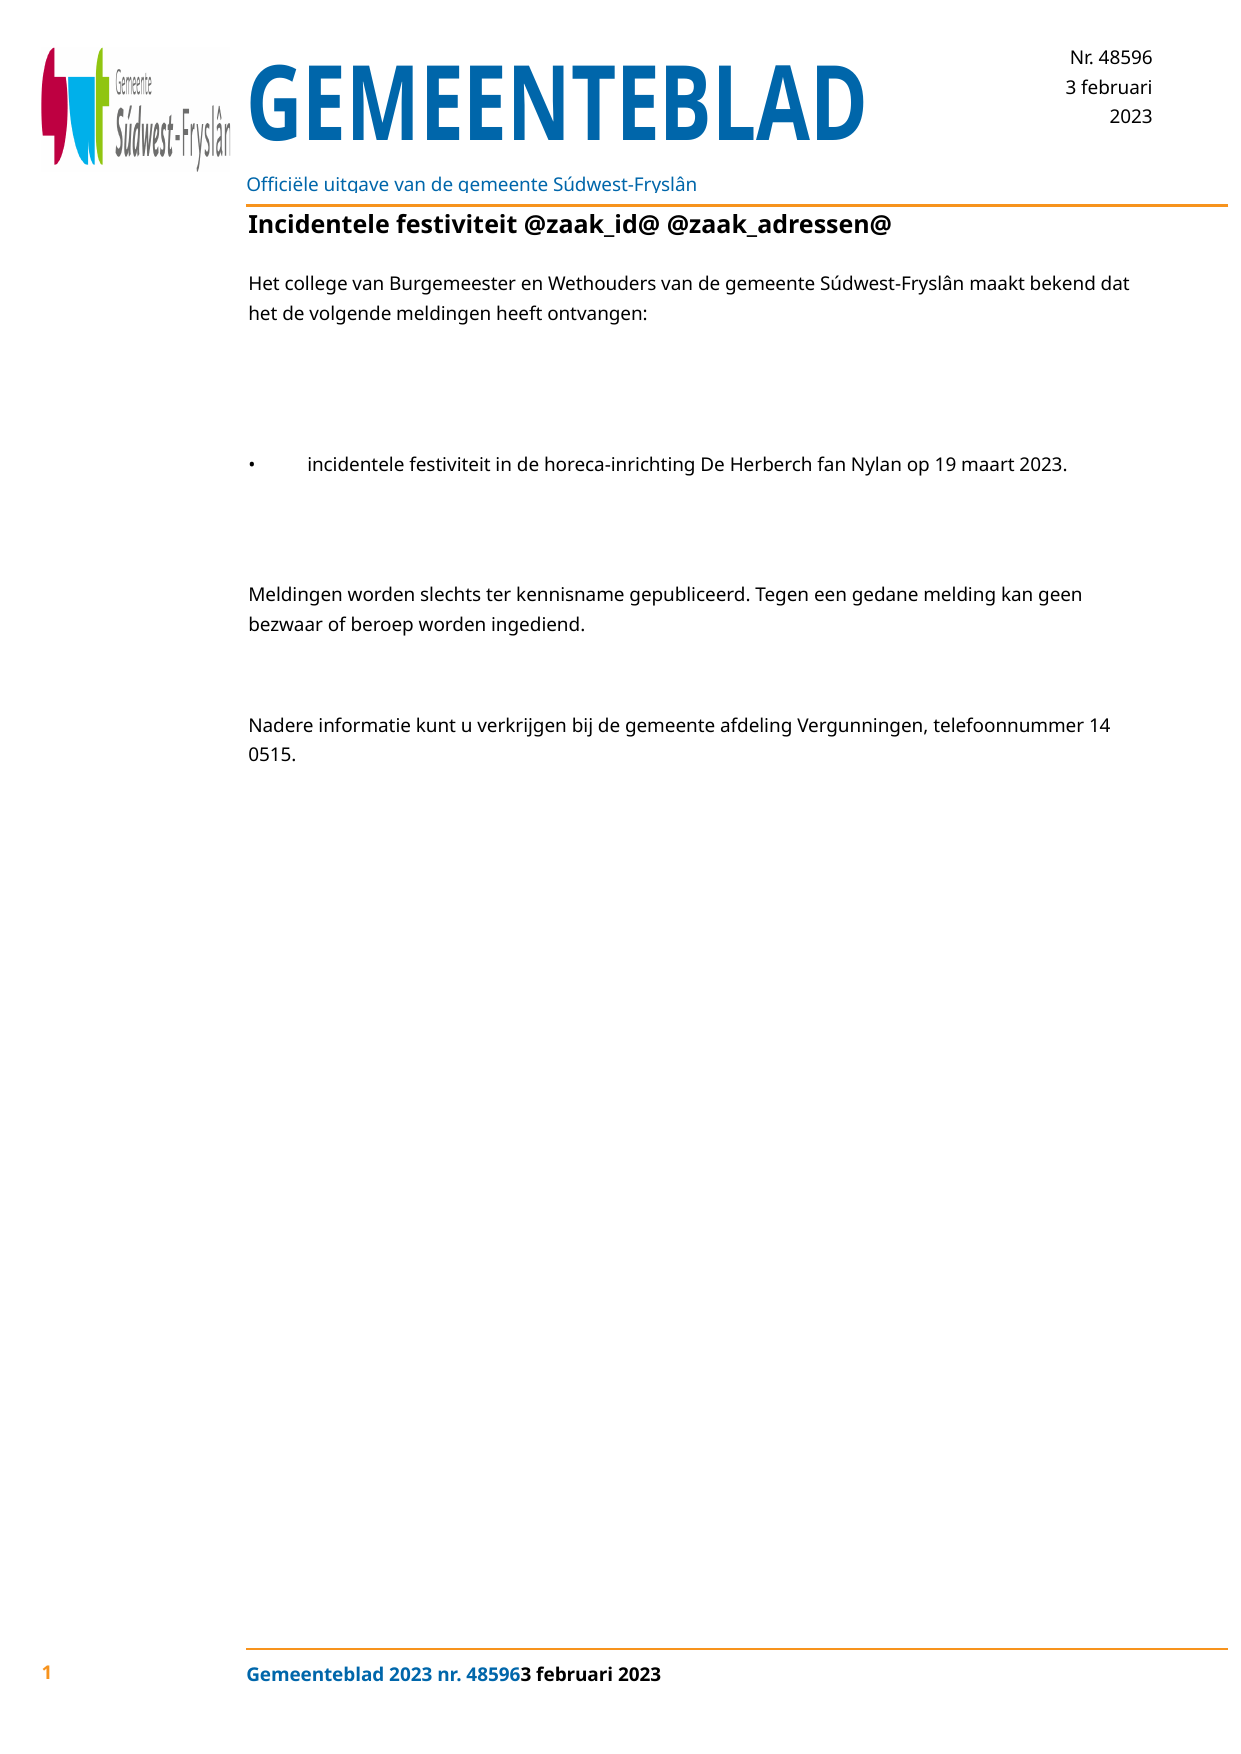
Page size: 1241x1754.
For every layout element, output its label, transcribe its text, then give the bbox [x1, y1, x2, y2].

text Het college van Burgemeester en Wethouders van de gemeente Súdwest-Fryslân maakt bekend dat het de volgende meldingen heeft ontvangen: [248, 270, 1152, 326]
text Meldingen worden slechts ter kennisname gepubliceerd. Tegen een gedane melding kan geen bezwaar of beroep worden ingediend. [248, 582, 1152, 637]
picture [41, 47, 231, 172]
text Nadere informatie kunt u verkrijgen bij de gemeente afdeling Vergunningen, telefoonnummer 14 0515. [248, 712, 1152, 767]
list incidentele festiviteit in de horeca-inrichting De Herberch fan Nylan op 19 maart 2023. [248, 451, 1152, 477]
text Incidentele festiviteit @zaak_id@ @zaak_adressen@ [248, 207, 1152, 241]
